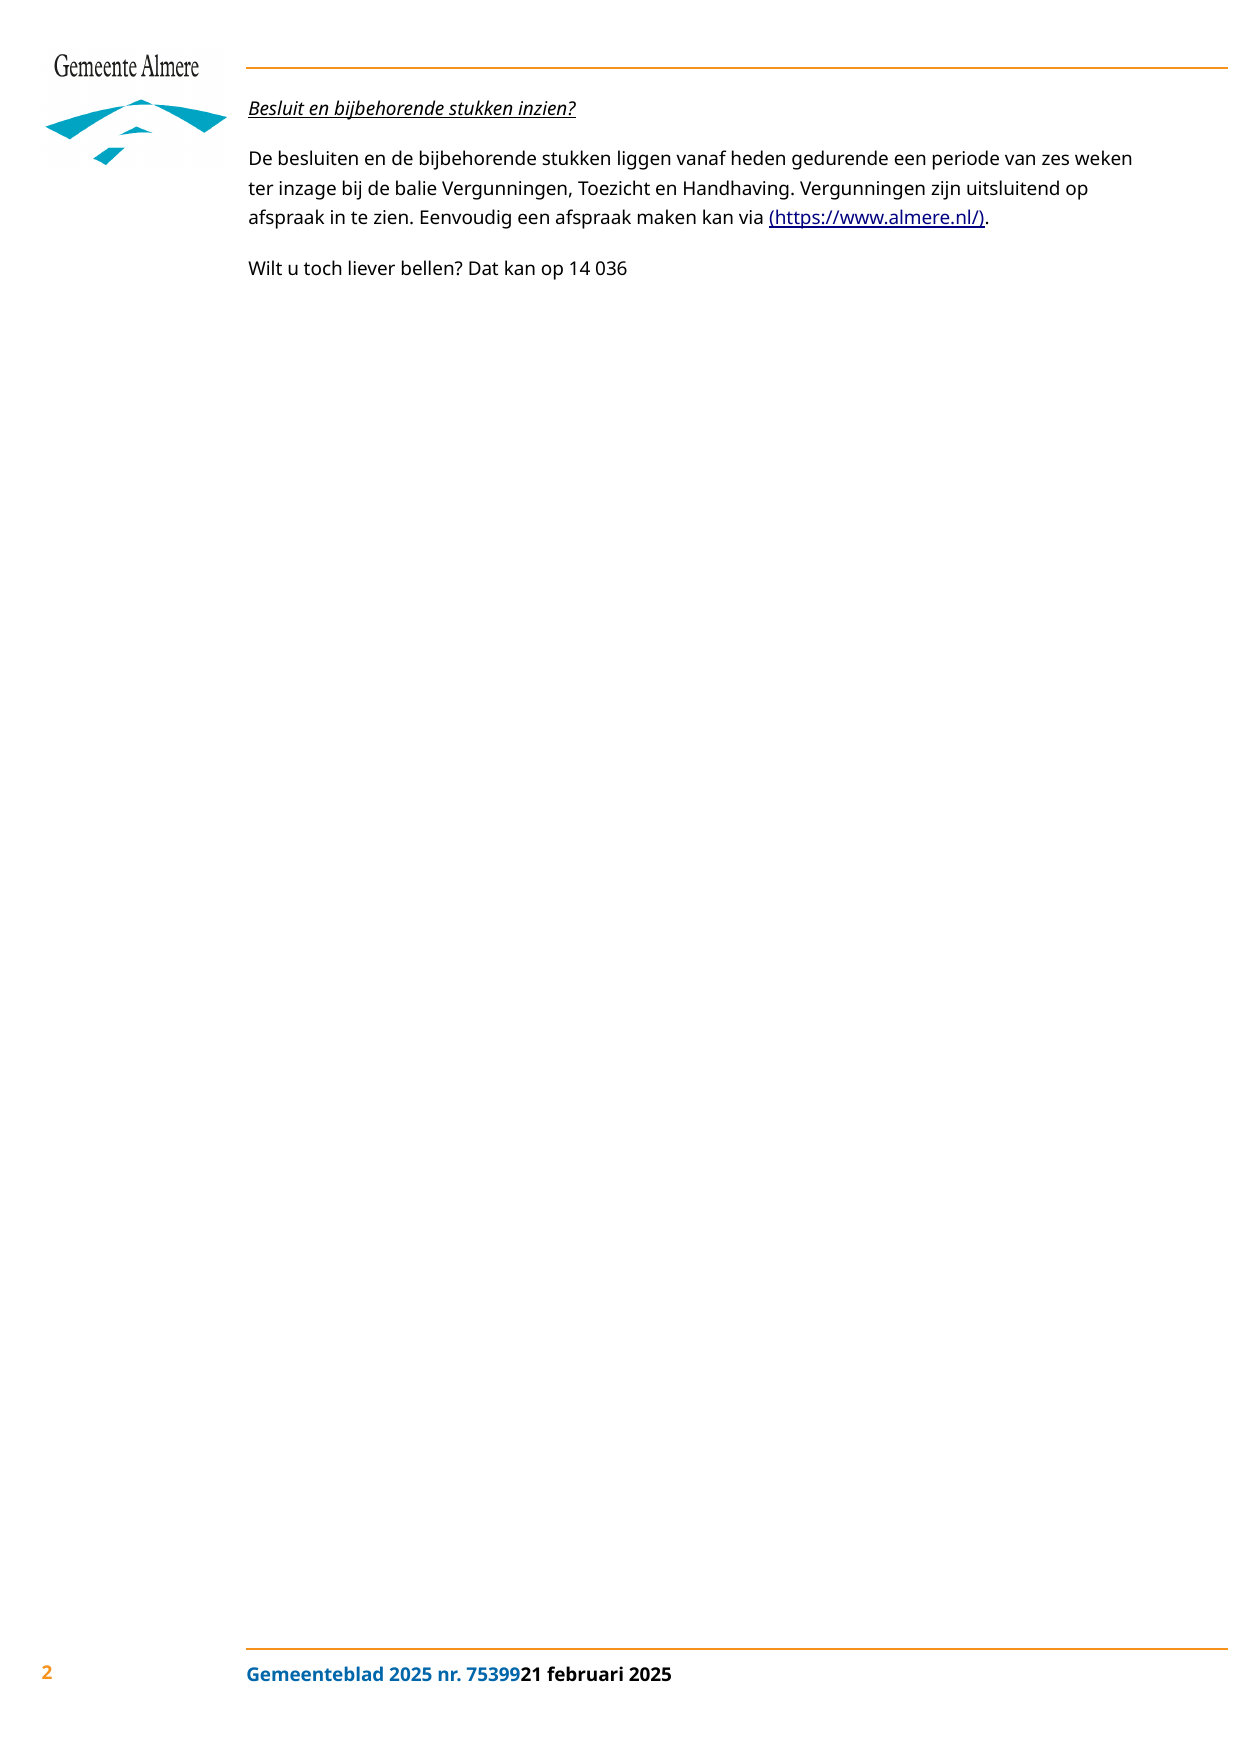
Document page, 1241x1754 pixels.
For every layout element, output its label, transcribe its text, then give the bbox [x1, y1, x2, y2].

text Besluit en bijbehorende stukken inzien? [248, 95, 1152, 121]
picture [41, 47, 231, 172]
text Wilt u toch liever bellen? Dat kan op 14 036 [248, 255, 1152, 281]
text De besluiten en de bijbehorende stukken liggen vanaf heden gedurende een periode van zes weken ter inzage bij de balie Vergunningen, Toezicht en Handhaving. Vergunningen zijn uitsluitend op afspraak in te zien. Eenvoudig een afspraak maken kan via (https://www.almere.nl/). [248, 145, 1152, 230]
